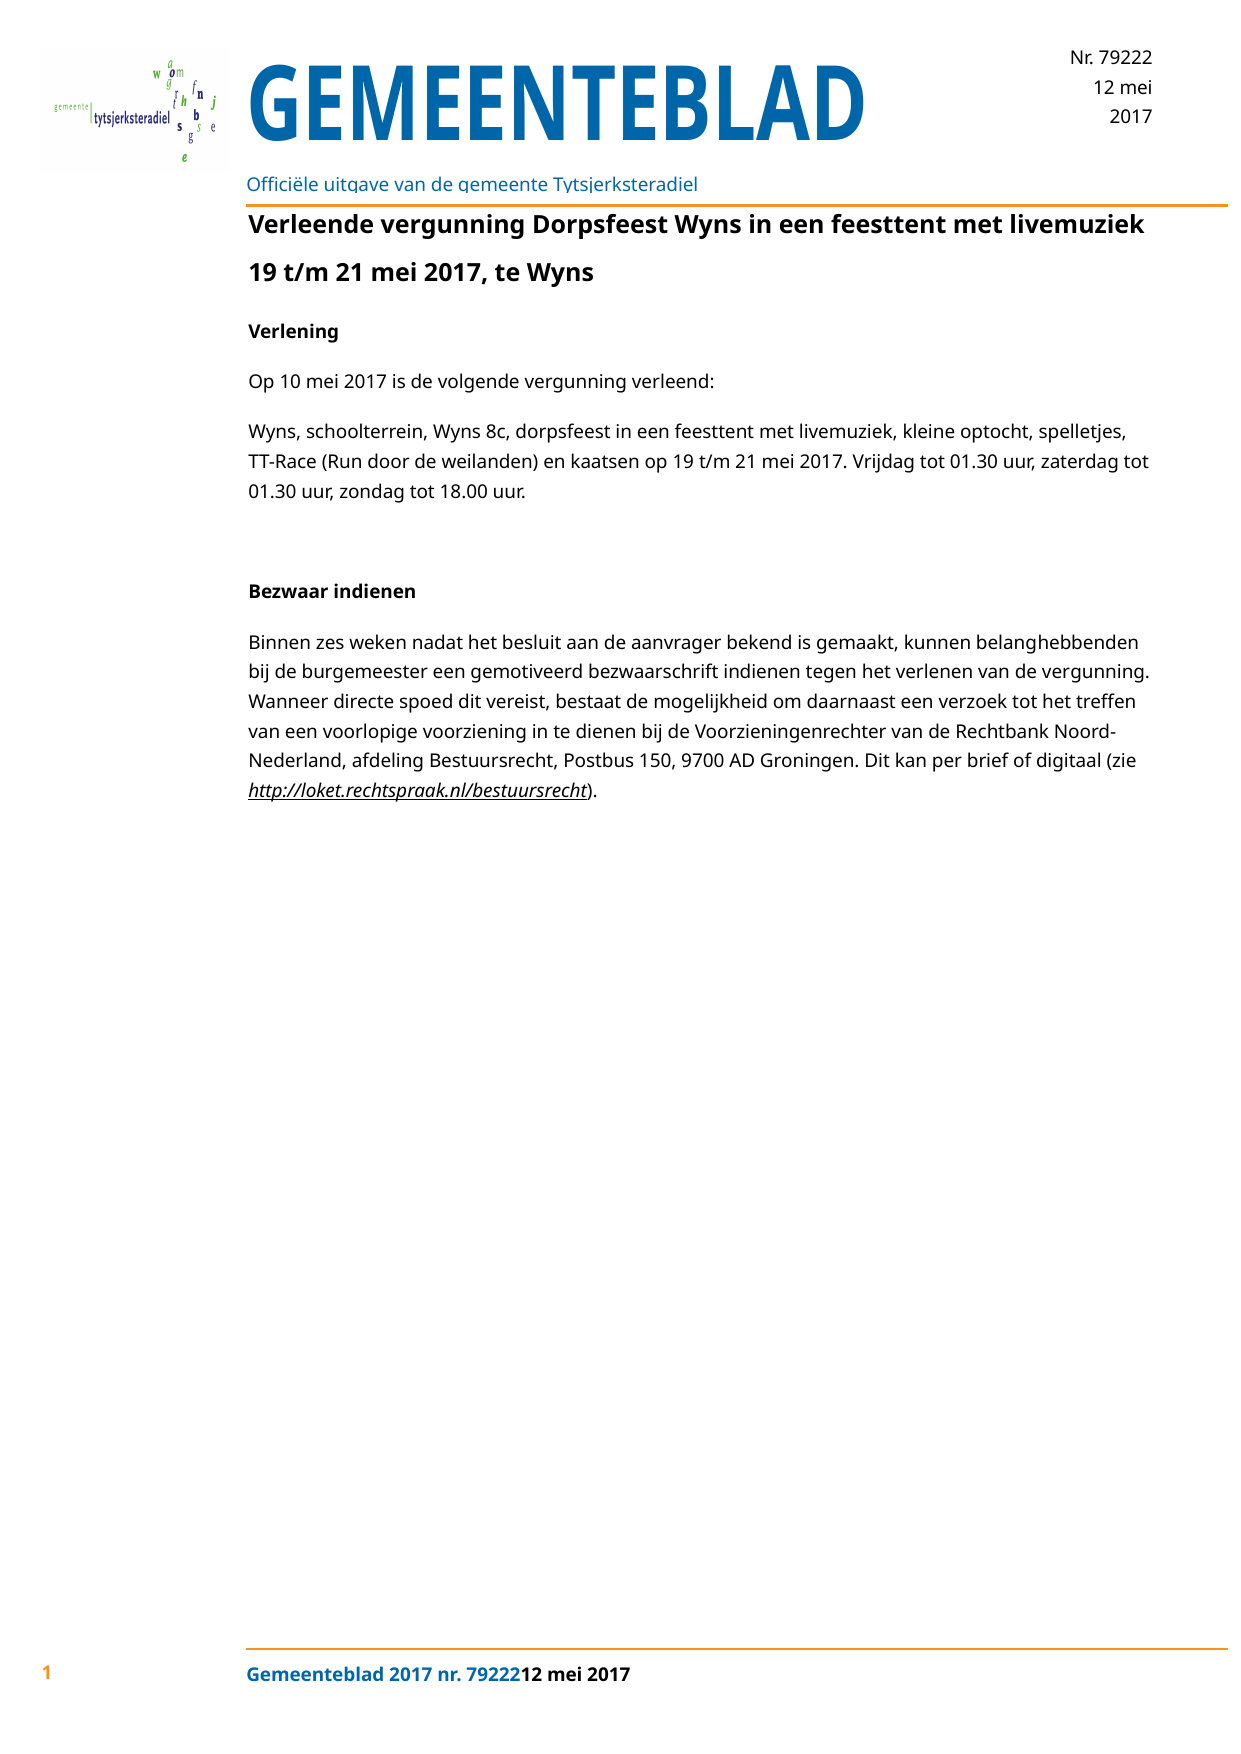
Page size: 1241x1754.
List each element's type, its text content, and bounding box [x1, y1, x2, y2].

text Wyns, schoolterrein, Wyns 8c, dorpsfeest in een feesttent met livemuziek, kleine optocht, spelletjes, TT-Race (Run door de weilanden) en kaatsen op 19 t/m 21 mei 2017. Vrijdag tot 01.30 uur, zaterdag tot 01.30 uur, zondag tot 18.00 uur. [248, 419, 1152, 504]
text Binnen zes weken nadat het besluit aan de aanvrager bekend is gemaakt, kunnen belang­hebbenden bij de burgemeester een gemotiveerd bezwaarschrift indienen tegen het verlenen van de ver­gunning. Wanneer directe spoed dit vereist, bestaat de mogelijkheid om daarnaast een verzoek tot het treffen van een voorlopige voorziening in te dienen bij de Voorzieningenrechter van de Rechtbank Noord-Nederland, afdeling Bestuursrecht, Postbus 150, 9700 AD Groningen. Dit kan per brief of digitaal (zie http://loket.rechtspraak.nl/bestuursrecht). [248, 629, 1152, 803]
text Bezwaar indienen [248, 579, 1152, 604]
text Verleende vergunning Dorpsfeest Wyns in een feesttent met livemuziek 19 t/m 21 mei 2017, te Wyns [248, 207, 1152, 288]
text Op 10 mei 2017 is de volgende vergunning ver­leend: [248, 368, 1152, 394]
picture [41, 47, 231, 172]
text Verlening [248, 318, 1152, 344]
